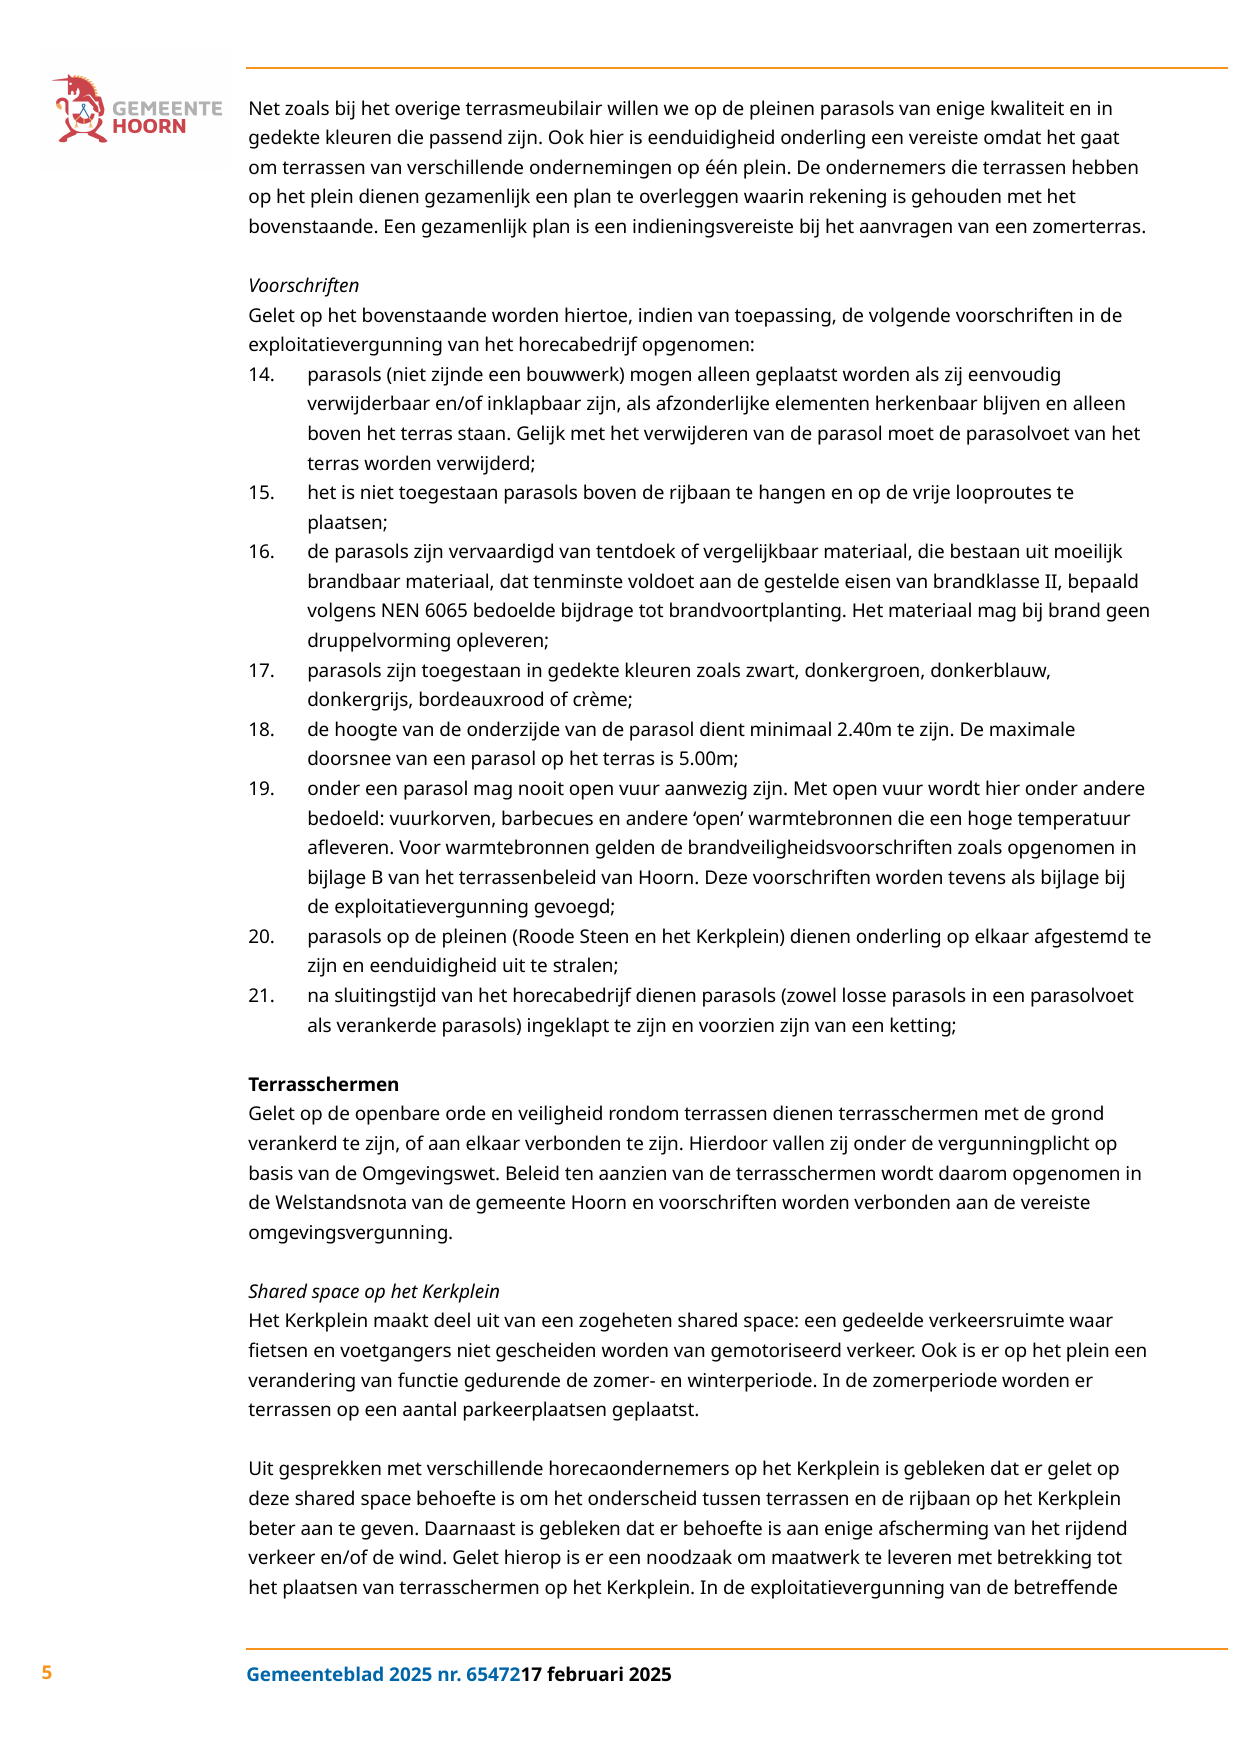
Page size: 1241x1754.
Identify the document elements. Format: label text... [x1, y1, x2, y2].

text Voorschriften [248, 272, 1152, 298]
text Gelet op het bovenstaande worden hiertoe, indien van toepassing, de volgende voorschriften in de exploitatievergunning van het horecabedrijf opgenomen: [248, 302, 1152, 357]
list onder een parasol mag nooit open vuur aanwezig zijn. Met open vuur wordt hier onder andere bedoeld: vuurkorven, barbecues en andere ‘open’ warmtebronnen die een hoge temperatuur afleveren. Voor warmtebronnen gelden de brandveiligheidsvoorschriften zoals opgenomen in bijlage B van het terrassenbeleid van Hoorn. Deze voorschriften worden tevens als bijlage bij de exploitatievergunning gevoegd; [248, 775, 1152, 919]
picture [41, 47, 231, 172]
text Terrasschermen [248, 1071, 1152, 1097]
list parasols op de pleinen (Roode Steen en het Kerkplein) dienen onderling op elkaar afgestemd te zijn en eenduidigheid uit te stralen; [248, 923, 1152, 978]
list de hoogte van de onderzijde van de parasol dient minimaal 2.40m te zijn. De maximale doorsnee van een parasol op het terras is 5.00m; [248, 716, 1152, 771]
text Uit gesprekken met verschillende horecaondernemers op het Kerkplein is gebleken dat er gelet op deze shared space behoefte is om het onderscheid tussen terrassen en de rijbaan op het Kerkplein beter aan te geven. Daarnaast is gebleken dat er behoefte is aan enige afscherming van het rijdend verkeer en/of de wind. Gelet hierop is er een noodzaak om maatwerk te leveren met betrekking tot het plaatsen van terrasschermen op het Kerkplein. In de exploitatievergunning van de betreffende [248, 1456, 1152, 1600]
text Net zoals bij het overige terrasmeubilair willen we op de pleinen parasols van enige kwaliteit en in gedekte kleuren die passend zijn. Ook hier is eenduidigheid onderling een vereiste omdat het gaat om terrassen van verschillende ondernemingen op één plein. De ondernemers die terrassen hebben op het plein dienen gezamenlijk een plan te overleggen waarin rekening is gehouden met het bovenstaande. Een gezamenlijk plan is een indieningsvereiste bij het aanvragen van een zomerterras. [248, 95, 1152, 239]
text Shared space op het Kerkplein [248, 1278, 1152, 1304]
list parasols zijn toegestaan in gedekte kleuren zoals zwart, donkergroen, donkerblauw, donkergrijs, bordeauxrood of crème; [248, 657, 1152, 712]
list het is niet toegestaan parasols boven de rijbaan te hangen en op de vrije looproutes te plaatsen; [248, 479, 1152, 535]
text Gelet op de openbare orde en veiligheid rondom terrassen dienen terrasschermen met de grond verankerd te zijn, of aan elkaar verbonden te zijn. Hierdoor vallen zij onder de vergunningplicht op basis van de Omgevingswet. Beleid ten aanzien van de terrasschermen wordt daarom opgenomen in de Welstandsnota van de gemeente Hoorn en voorschriften worden verbonden aan de vereiste omgevingsvergunning. [248, 1101, 1152, 1245]
list de parasols zijn vervaardigd van tentdoek of vergelijkbaar materiaal, die bestaan uit moeilijk brandbaar materiaal, dat tenminste voldoet aan de gestelde eisen van brandklasse II, bepaald volgens NEN 6065 bedoelde bijdrage tot brandvoortplanting. Het materiaal mag bij brand geen druppelvorming opleveren; [248, 538, 1152, 653]
text Het Kerkplein maakt deel uit van een zogeheten shared space: een gedeelde verkeersruimte waar fietsen en voetgangers niet gescheiden worden van gemotoriseerd verkeer. Ook is er op het plein een verandering van functie gedurende de zomer- en winterperiode. In de zomerperiode worden er terrassen op een aantal parkeerplaatsen geplaatst. [248, 1308, 1152, 1422]
list na sluitingstijd van het horecabedrijf dienen parasols (zowel losse parasols in een parasolvoet als verankerde parasols) ingeklapt te zijn en voorzien zijn van een ketting; [248, 982, 1152, 1038]
list parasols (niet zijnde een bouwwerk) mogen alleen geplaatst worden als zij eenvoudig verwijderbaar en/of inklapbaar zijn, als afzonderlijke elementen herkenbaar blijven en alleen boven het terras staan. Gelijk met het verwijderen van de parasol moet de parasolvoet van het terras worden verwijderd; [248, 361, 1152, 476]
